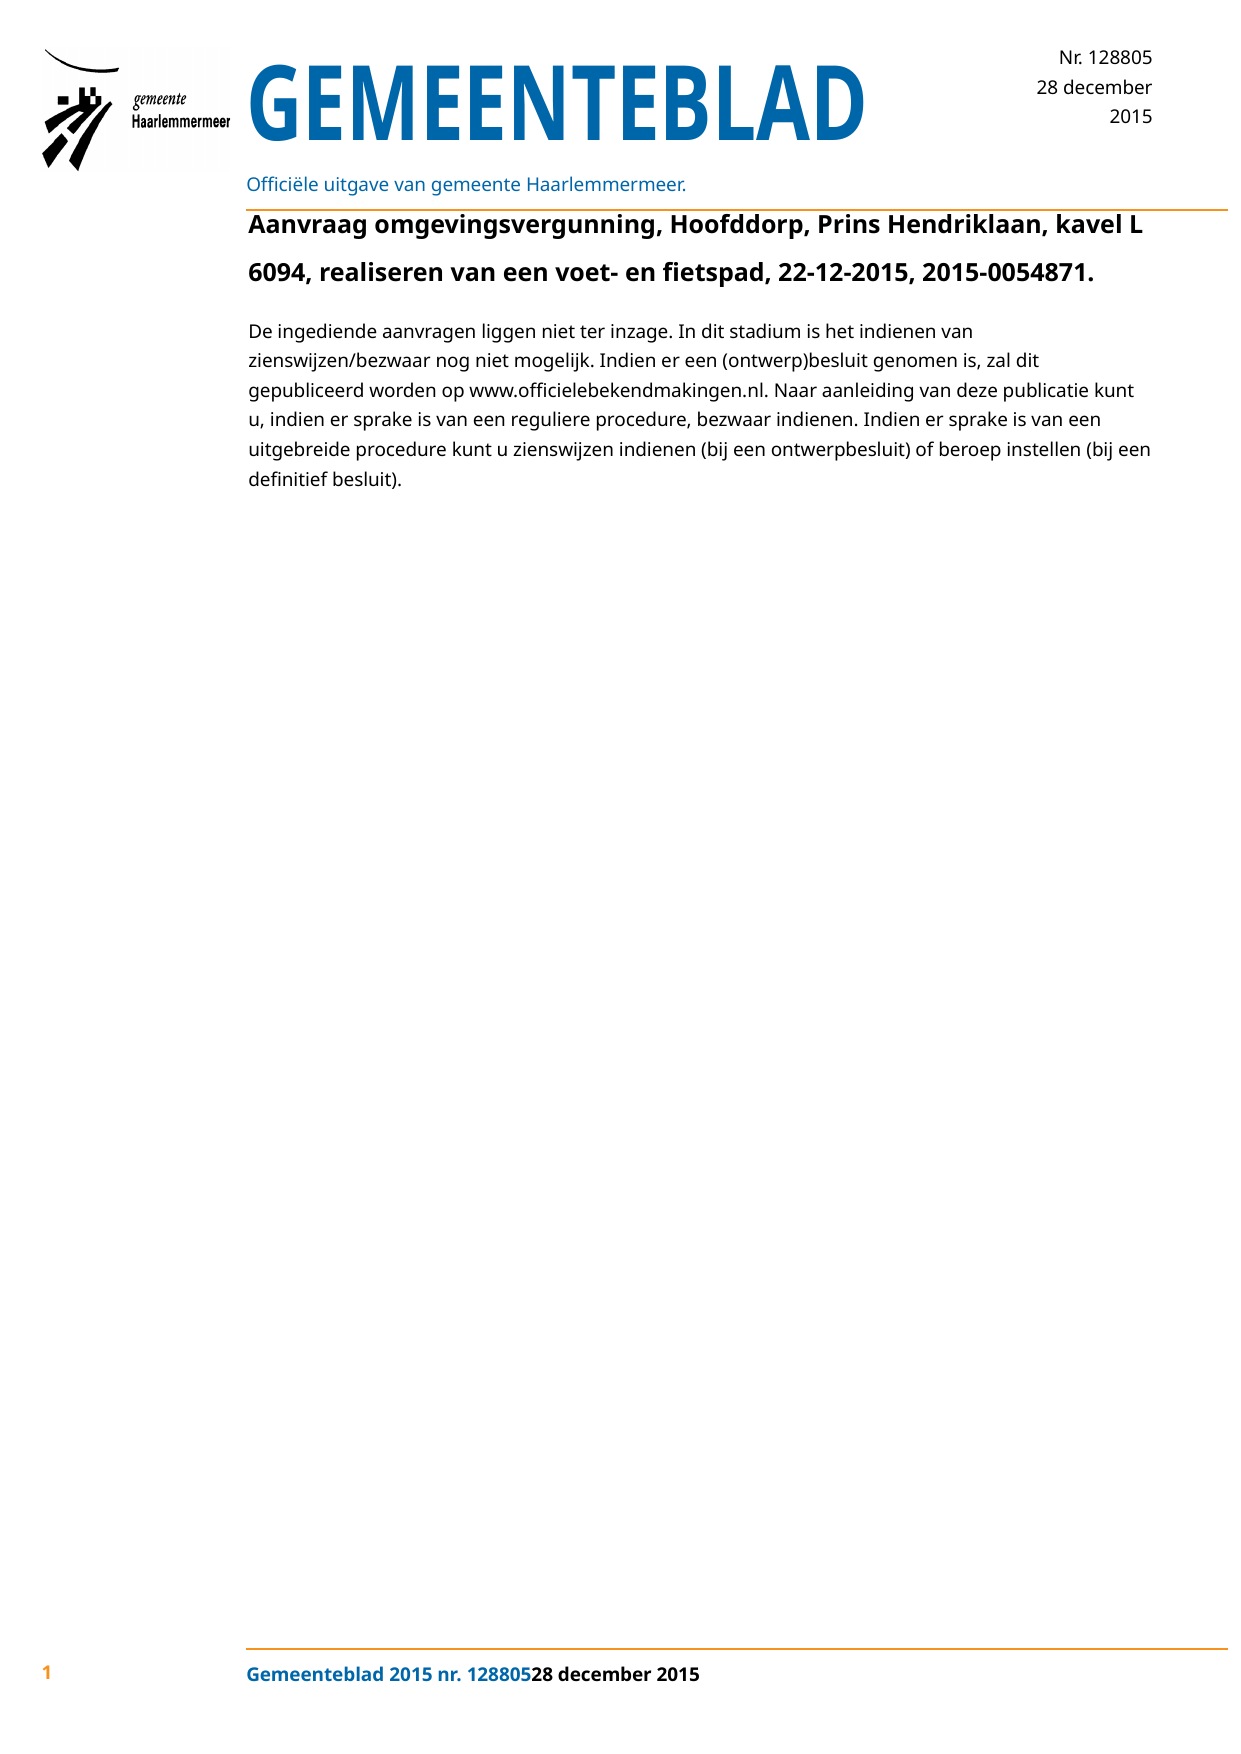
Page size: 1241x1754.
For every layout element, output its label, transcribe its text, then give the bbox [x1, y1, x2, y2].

text De ingediende aanvragen liggen niet ter inzage. In dit stadium is het indienen van zienswijzen/bezwaar nog niet mogelijk. Indien er een (ontwerp)besluit genomen is, zal dit gepubliceerd worden op www.officielebekendmakingen.nl. Naar aanleiding van deze publicatie kunt u, indien er sprake is van een reguliere procedure, bezwaar indienen. Indien er sprake is van een uitgebreide procedure kunt u zienswijzen indienen (bij een ontwerpbesluit) of beroep instellen (bij een definitief besluit). [248, 318, 1152, 492]
picture [41, 47, 231, 172]
text Aanvraag omgevingsvergunning, Hoofddorp, Prins Hendriklaan, kavel L 6094, realiseren van een voet- en fietspad, 22-12-2015, 2015-0054871. [248, 211, 1152, 288]
